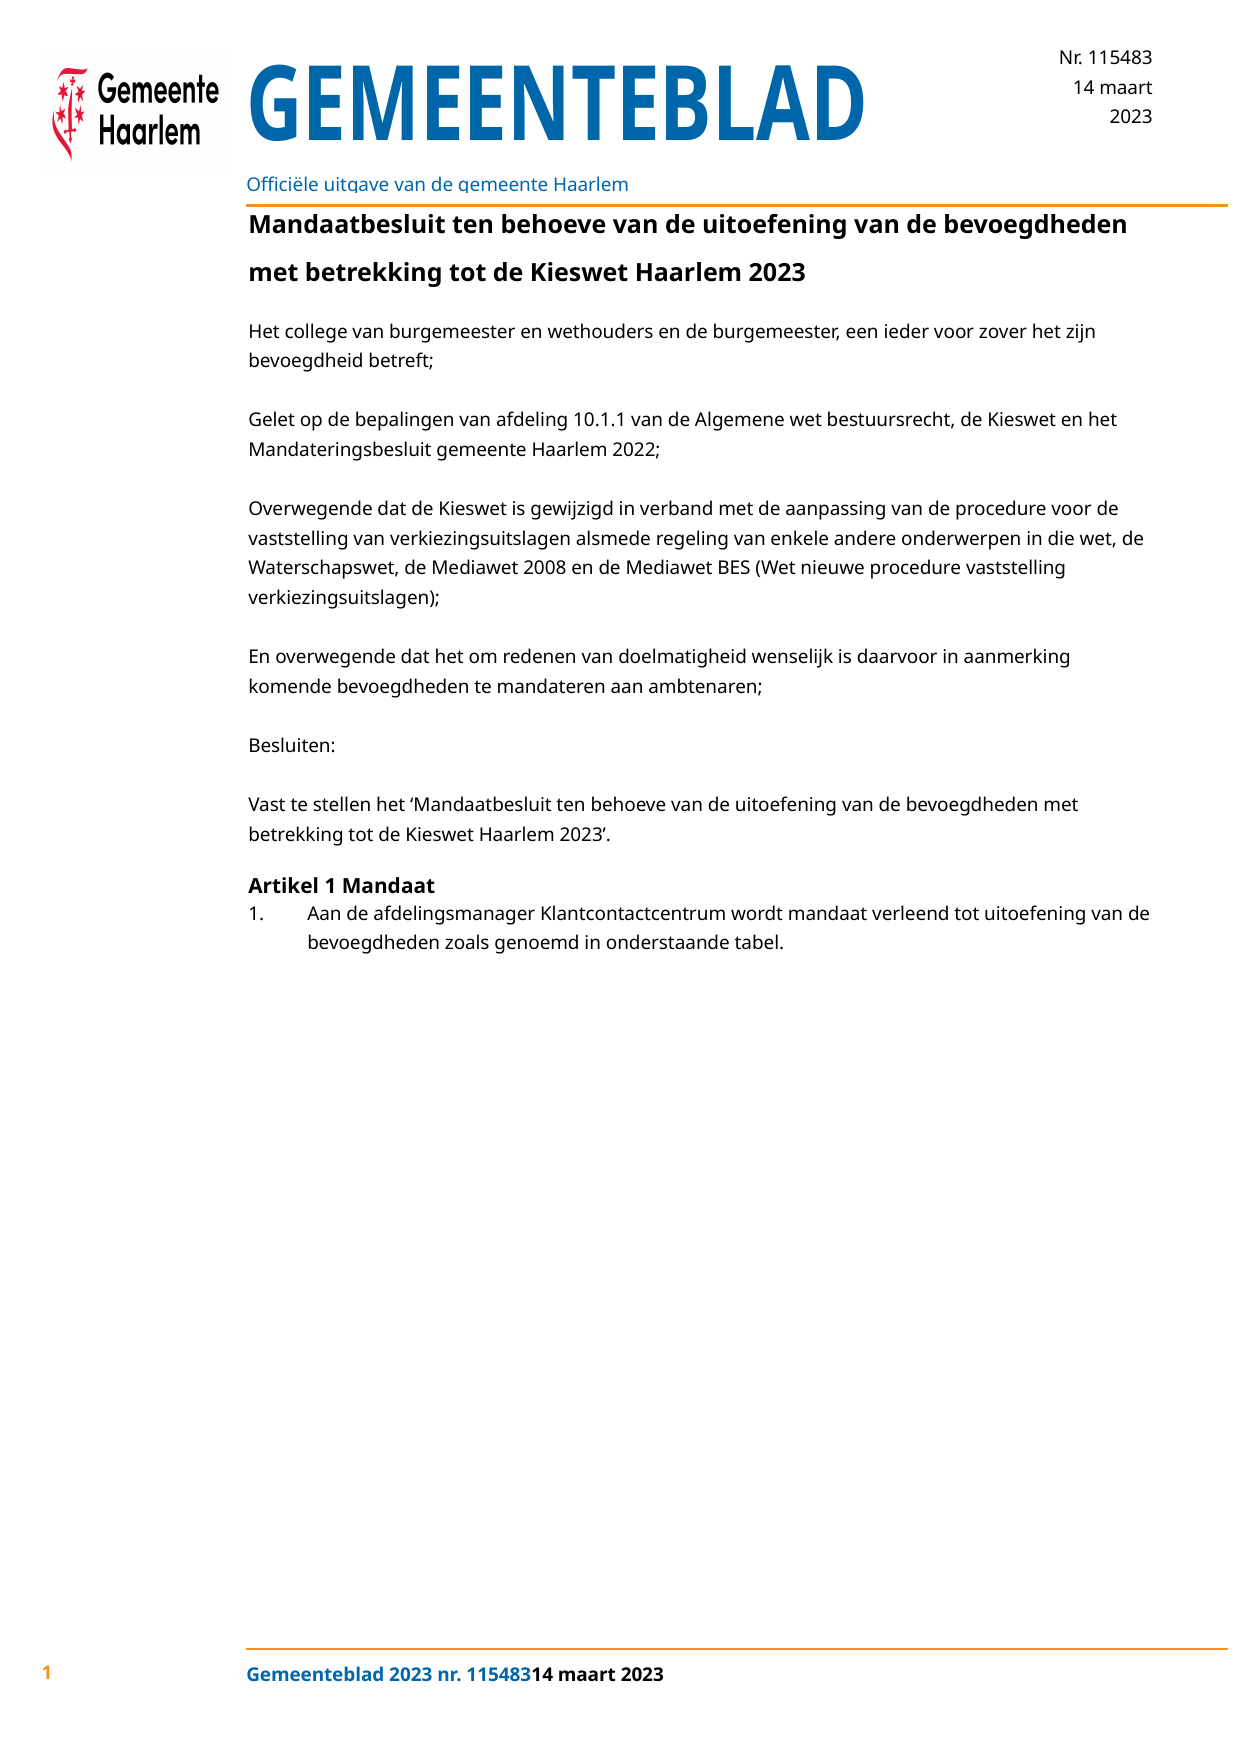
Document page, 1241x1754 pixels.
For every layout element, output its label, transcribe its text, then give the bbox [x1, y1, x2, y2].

text Besluiten: [248, 732, 1152, 758]
text Vast te stellen het ‘Mandaatbesluit ten behoeve van de uitoefening van de bevoegdheden met betrekking tot de Kieswet Haarlem 2023’. [248, 791, 1152, 847]
text Gelet op de bepalingen van afdeling 10.1.1 van de Algemene wet bestuursrecht, de Kieswet en het Mandateringsbesluit gemeente Haarlem 2022; [248, 407, 1152, 462]
text Overwegende dat de Kieswet is gewijzigd in verband met de aanpassing van de procedure voor de vaststelling van verkiezingsuitslagen alsmede regeling van enkele andere onderwerpen in die wet, de Waterschapswet, de Mediawet 2008 en de Mediawet BES (Wet nieuwe procedure vaststelling verkiezingsuitslagen); [248, 495, 1152, 610]
list Aan de afdelingsmanager Klantcontactcentrum wordt mandaat verleend tot uitoefening van de bevoegdheden zoals genoemd in onderstaande tabel. [248, 900, 1152, 955]
text Artikel 1 Mandaat [248, 871, 1152, 900]
text Het college van burgemeester en wethouders en de burgemeester, een ieder voor zover het zijn bevoegdheid betreft; [248, 318, 1152, 373]
text En overwegende dat het om redenen van doelmatigheid wenselijk is daarvoor in aanmerking komende bevoegdheden te mandateren aan ambtenaren; [248, 643, 1152, 699]
picture [41, 47, 231, 172]
text Mandaatbesluit ten behoeve van de uitoefening van de bevoegdheden met betrekking tot de Kieswet Haarlem 2023 [248, 207, 1152, 288]
